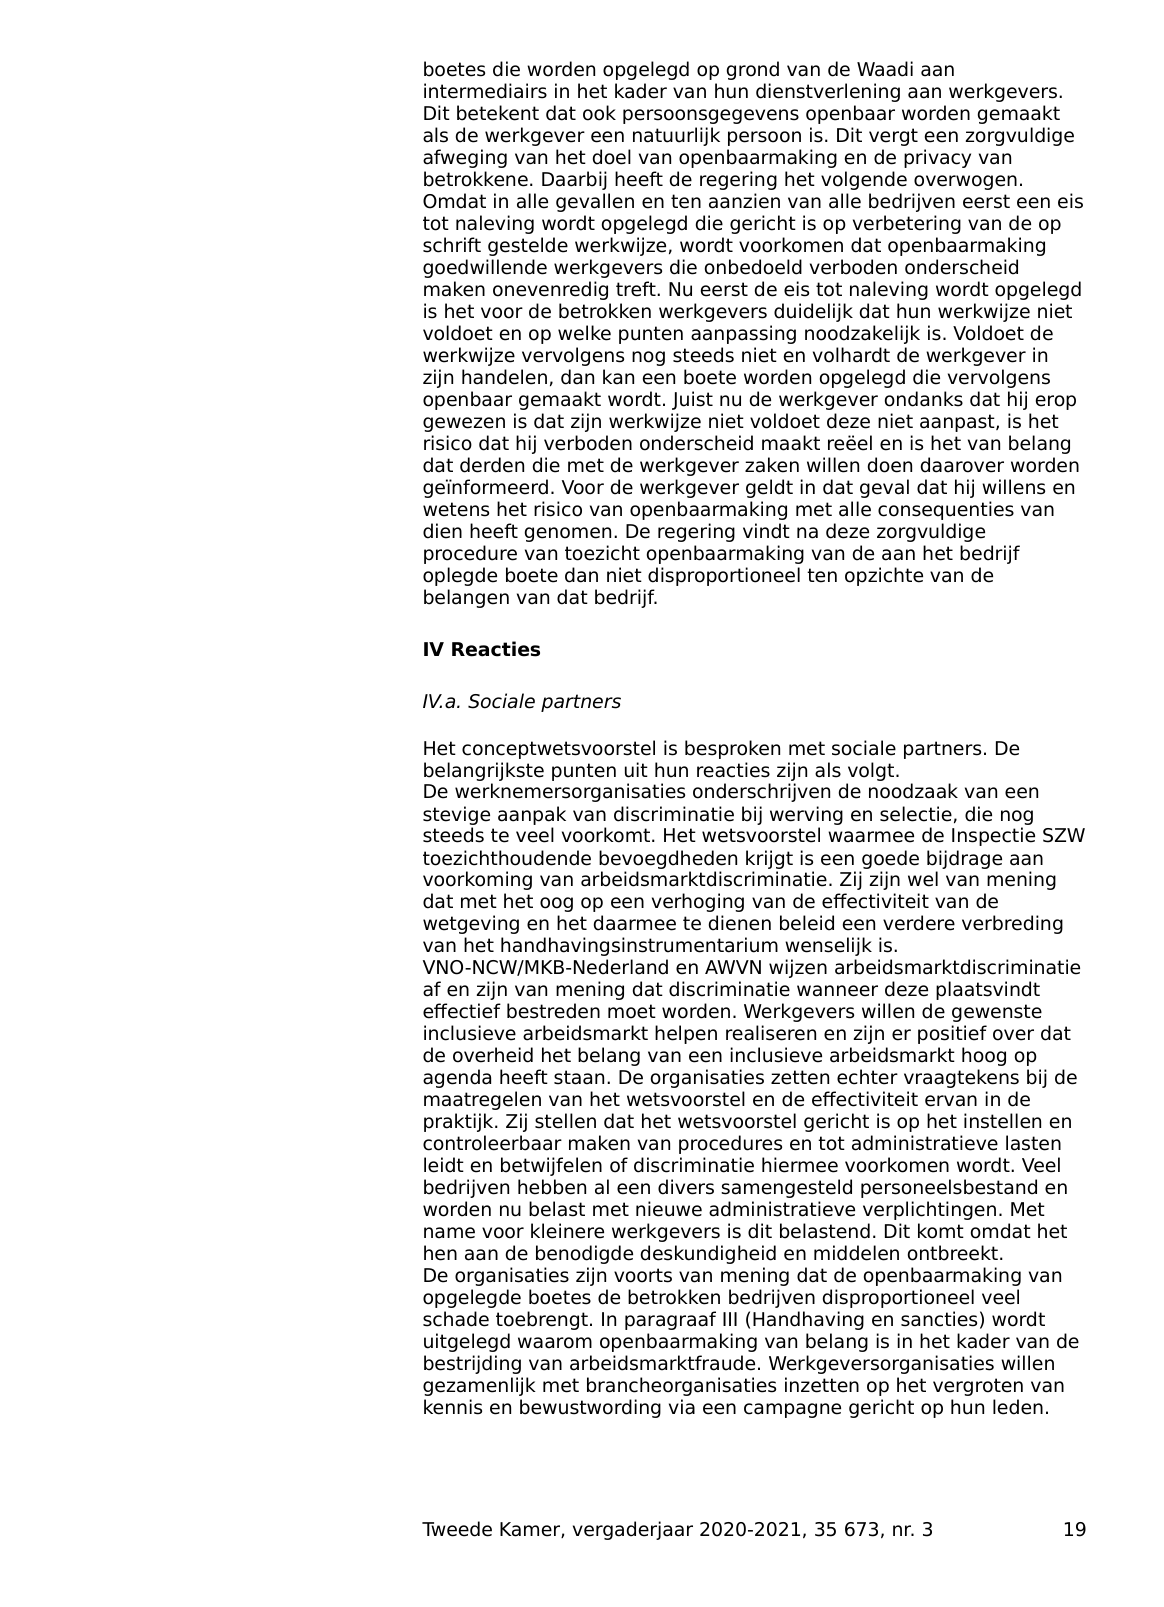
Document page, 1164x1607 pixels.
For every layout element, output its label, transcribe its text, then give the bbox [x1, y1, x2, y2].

text boetes die worden opgelegd op grond van de Waadi aan intermediairs in het kader van hun dienstverlening aan werkgevers. Dit betekent dat ook persoonsgegevens openbaar worden gemaakt als de werkgever een natuurlijk persoon is. Dit vergt een zorgvuldige afweging van het doel van openbaarmaking en de privacy van betrokkene. Daarbij heeft de regering het volgende overwogen. Omdat in alle gevallen en ten aanzien van alle bedrijven eerst een eis tot naleving wordt opgelegd die gericht is op verbetering van de op schrift gestelde werkwijze, wordt voorkomen dat openbaarmaking goedwillende werkgevers die onbedoeld verboden onderscheid maken onevenredig treft. Nu eerst de eis tot naleving wordt opgelegd is het voor de betrokken werkgevers duidelijk dat hun werkwijze niet voldoet en op welke punten aanpassing noodzakelijk is. Voldoet de werkwijze vervolgens nog steeds niet en volhardt de werkgever in zijn handelen, dan kan een boete worden opgelegd die vervolgens openbaar gemaakt wordt. Juist nu de werkgever ondanks dat hij erop gewezen is dat zijn werkwijze niet voldoet deze niet aanpast, is het risico dat hij verboden onderscheid maakt reëel en is het van belang dat derden die met de werkgever zaken willen doen daarover worden geïnformeerd. Voor de werkgever geldt in dat geval dat hij willens en wetens het risico van openbaarmaking met alle consequenties van dien heeft genomen. De regering vindt na deze zorgvuldige procedure van toezicht openbaarmaking van de aan het bedrijf oplegde boete dan niet disproportioneel ten opzichte van de belangen van dat bedrijf. [422, 59, 1087, 608]
text Het conceptwetsvoorstel is besproken met sociale partners. De belangrijkste punten uit hun reacties zijn als volgt. [422, 737, 1087, 781]
subtitle IV.a. Sociale partners [422, 691, 1087, 712]
text VNO-NCW/MKB-Nederland en AWVN wijzen arbeidsmarktdiscriminatie af en zijn van mening dat discriminatie wanneer deze plaatsvindt effectief bestreden moet worden. Werkgevers willen de gewenste inclusieve arbeidsmarkt helpen realiseren en zijn er positief over dat de overheid het belang van een inclusieve arbeidsmarkt hoog op agenda heeft staan. De organisaties zetten echter vraagtekens bij de maatregelen van het wetsvoorstel en de effectiviteit ervan in de praktijk. Zij stellen dat het wetsvoorstel gericht is op het instellen en controleerbaar maken van procedures en tot administratieve lasten leidt en betwijfelen of discriminatie hiermee voorkomen wordt. Veel bedrijven hebben al een divers samengesteld personeelsbestand en worden nu belast met nieuwe administratieve verplichtingen. Met name voor kleinere werkgevers is dit belastend. Dit komt omdat het hen aan de benodigde deskundigheid en middelen ontbreekt. [422, 957, 1087, 1265]
text De organisaties zijn voorts van mening dat de openbaarmaking van opgelegde boetes de betrokken bedrijven disproportioneel veel schade toebrengt. In paragraaf III (Handhaving en sancties) wordt uitgelegd waarom openbaarmaking van belang is in het kader van de bestrijding van arbeidsmarktfraude. Werkgeversorganisaties willen gezamenlijk met brancheorganisaties inzetten op het vergroten van kennis en bewustwording via een campagne gericht op hun leden. [422, 1265, 1087, 1419]
subtitle IV Reacties [422, 638, 1087, 661]
text De werknemersorganisaties onderschrijven de noodzaak van een stevige aanpak van discriminatie bij werving en selectie, die nog steeds te veel voorkomt. Het wetsvoorstel waarmee de Inspectie SZW toezichthoudende bevoegdheden krijgt is een goede bijdrage aan voorkoming van arbeidsmarktdiscriminatie. Zij zijn wel van mening dat met het oog op een verhoging van de effectiviteit van de wetgeving en het daarmee te dienen beleid een verdere verbreding van het handhavingsinstrumentarium wenselijk is. [422, 781, 1087, 957]
